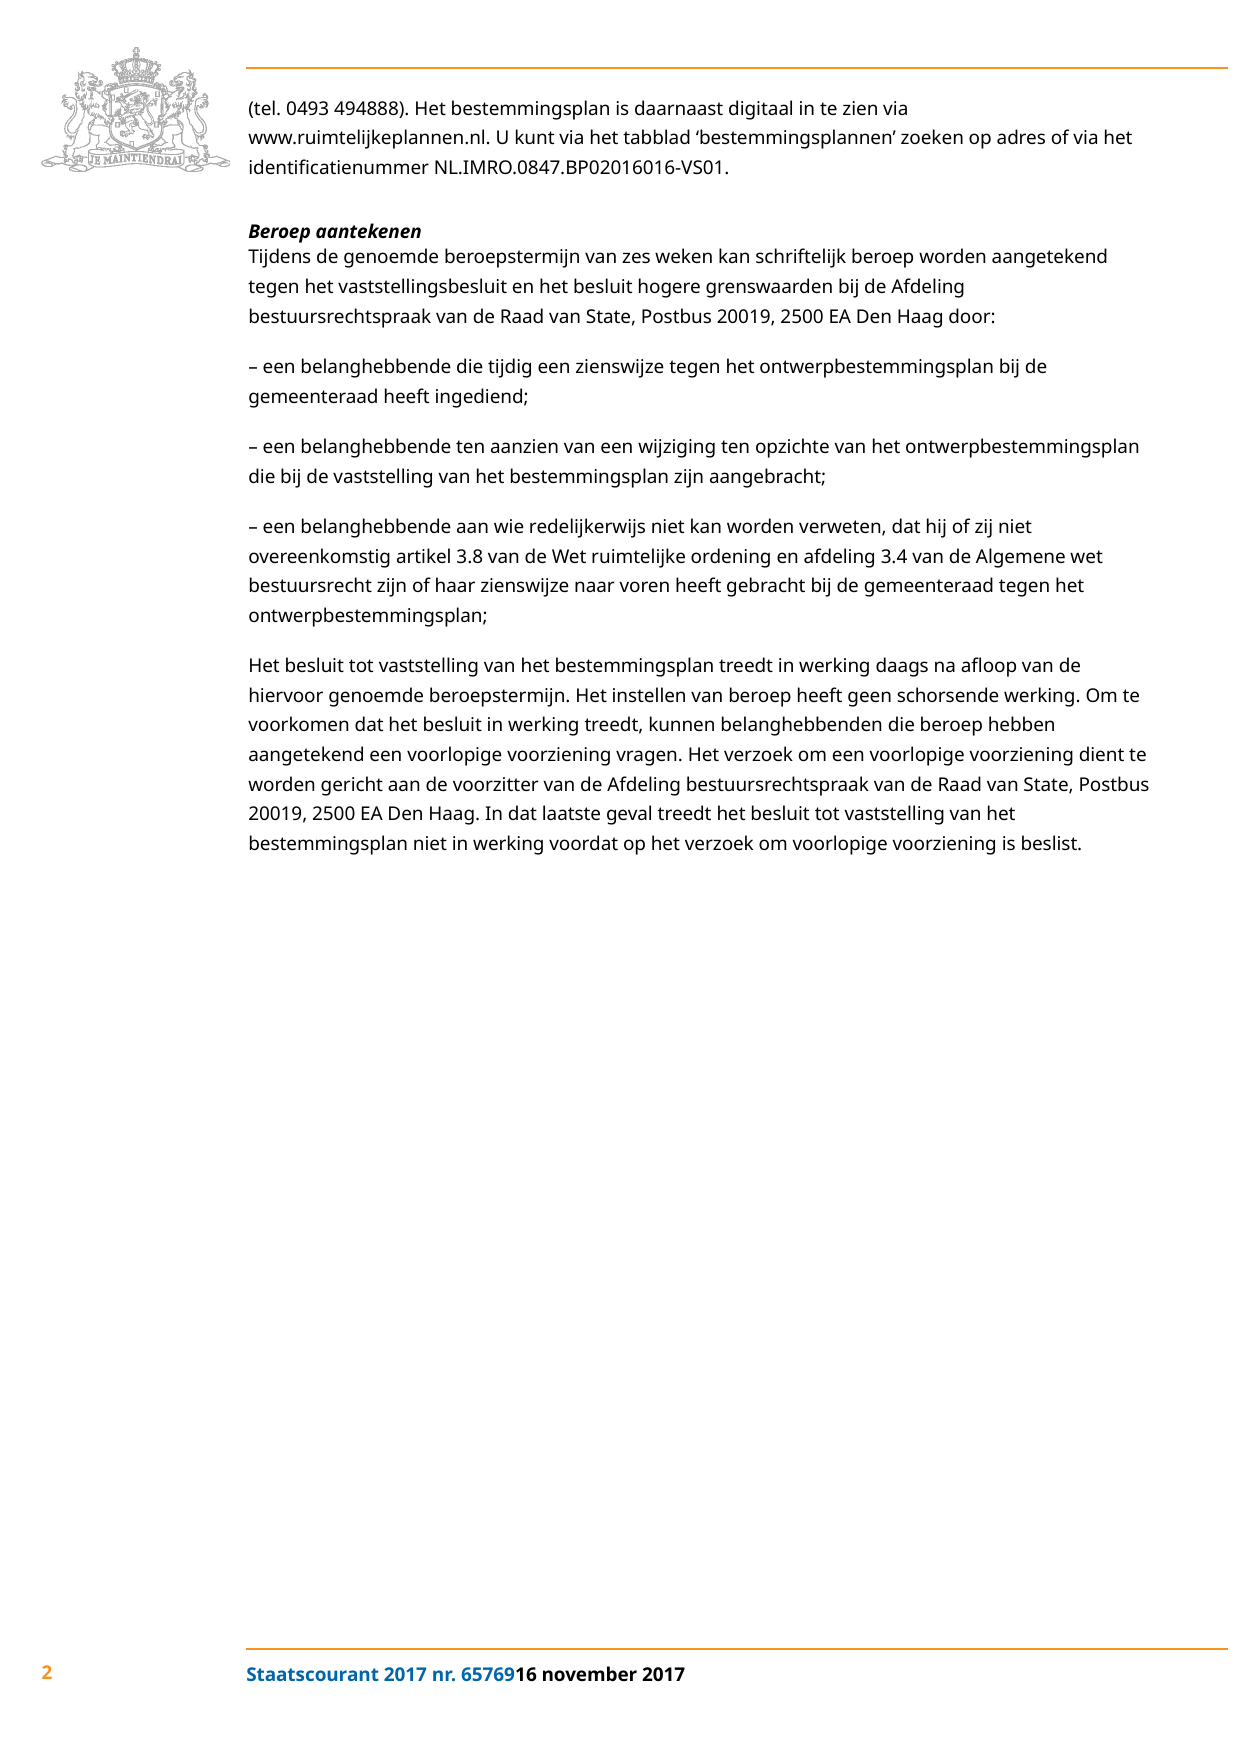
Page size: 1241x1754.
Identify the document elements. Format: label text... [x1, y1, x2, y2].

text Beroep aantekenen [248, 218, 1152, 244]
text (tel. 0493 494888). Het bestemmingsplan is daarnaast digitaal in te zien via www.ruimtelijkeplannen.nl. U kunt via het tabblad ‘bestemmingsplannen’ zoeken op adres of via het identificatienummer NL.IMRO.0847.BP02016016-VS01. [248, 95, 1152, 180]
text Het besluit tot vaststelling van het bestemmingsplan treedt in werking daags na afloop van de hiervoor genoemde beroepstermijn. Het instellen van beroep heeft geen schorsende werking. Om te voorkomen dat het besluit in werking treedt, kunnen belanghebbenden die beroep hebben aangetekend een voorlopige voorziening vragen. Het verzoek om een voorlopige voorziening dient te worden gericht aan de voorzitter van de Afdeling bestuursrechtspraak van de Raad van State, Postbus 20019, 2500 EA Den Haag. In dat laatste geval treedt het besluit tot vaststelling van het bestemmingsplan niet in werking voordat op het verzoek om voorlopige voorziening is beslist. [248, 652, 1152, 856]
text – een belanghebbende die tijdig een zienswijze tegen het ontwerpbestemmingsplan bij de gemeenteraad heeft ingediend; [248, 353, 1152, 408]
picture [41, 47, 231, 172]
text Tijdens de genoemde beroepstermijn van zes weken kan schriftelijk beroep worden aangetekend tegen het vaststellingsbesluit en het besluit hogere grenswaarden bij de Afdeling bestuursrechtspraak van de Raad van State, Postbus 20019, 2500 EA Den Haag door: [248, 244, 1152, 328]
text – een belanghebbende aan wie redelijkerwijs niet kan worden verweten, dat hij of zij niet overeenkomstig artikel 3.8 van de Wet ruimtelijke ordening en afdeling 3.4 van de Algemene wet bestuursrecht zijn of haar zienswijze naar voren heeft gebracht bij de gemeenteraad tegen het ontwerpbestemmingsplan; [248, 513, 1152, 628]
text – een belanghebbende ten aanzien van een wijziging ten opzichte van het ontwerpbestemmingsplan die bij de vaststelling van het bestemmingsplan zijn aangebracht; [248, 433, 1152, 488]
